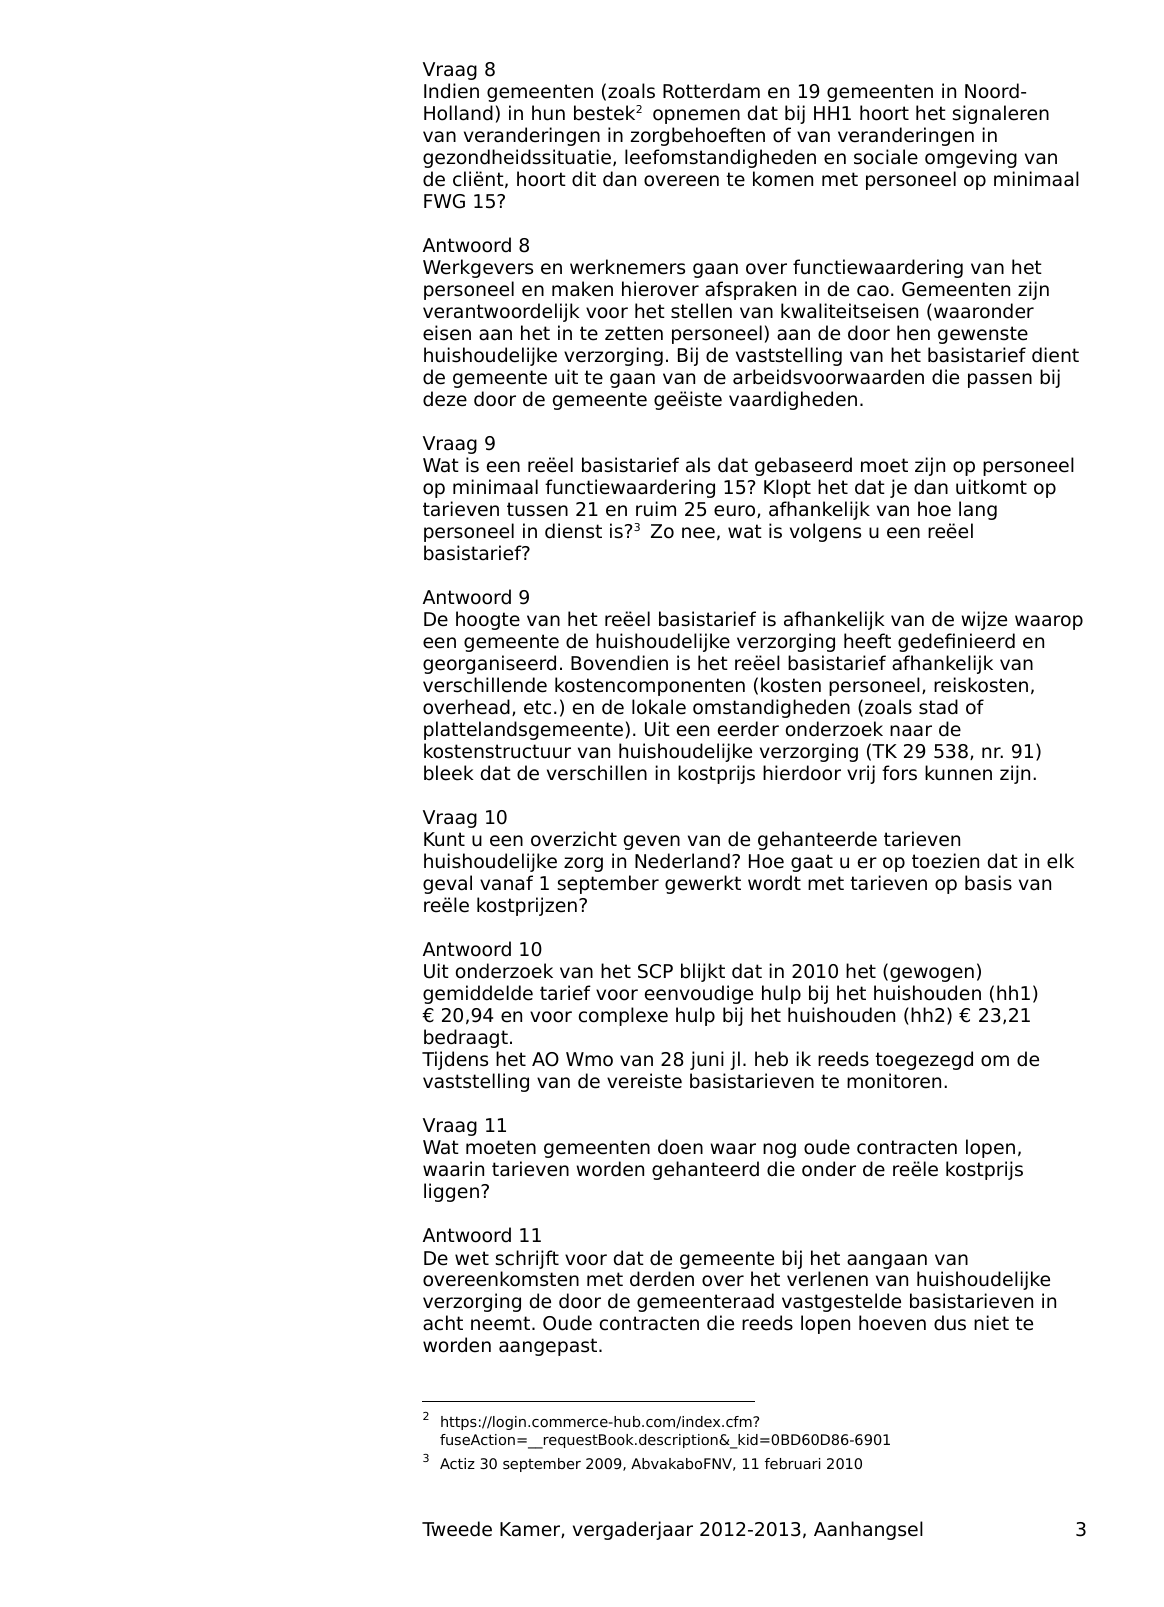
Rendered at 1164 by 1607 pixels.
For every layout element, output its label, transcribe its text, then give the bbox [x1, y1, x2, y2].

text Indien gemeenten (zoals Rotterdam en 19 gemeenten in Noord-Holland) in hun bestek opnemen dat bij HH1 hoort het signaleren van veranderingen in zorgbehoeften of van veranderingen in gezondheidssituatie, leefomstandigheden en sociale omgeving van de cliënt, hoort dit dan overeen te komen met personeel op minimaal FWG 15? [422, 81, 1087, 213]
text Actiz 30 september 2009, AbvakaboFNV, 11 februari 2010 [422, 1452, 1087, 1474]
text De wet schrijft voor dat de gemeente bij het aangaan van overeenkomsten met derden over het verlenen van huishoudelijke verzorging de door de gemeenteraad vastgestelde basistarieven in acht neemt. Oude contracten die reeds lopen hoeven dus niet te worden aangepast. [422, 1247, 1087, 1357]
text Antwoord 10 [422, 939, 1087, 961]
text De hoogte van het reëel basistarief is afhankelijk van de wijze waarop een gemeente de huishoudelijke verzorging heeft gedefinieerd en georganiseerd. Bovendien is het reëel basistarief afhankelijk van verschillende kostencomponenten (kosten personeel, reiskosten, overhead, etc.) en de lokale omstandigheden (zoals stad of plattelandsgemeente). Uit een eerder onderzoek naar de kostenstructuur van huishoudelijke verzorging (TK 29 538, nr. 91) bleek dat de verschillen in kostprijs hierdoor vrij fors kunnen zijn. [422, 609, 1087, 785]
text Vraag 8 [422, 59, 1087, 81]
text Kunt u een overzicht geven van de gehanteerde tarieven huishoudelijke zorg in Nederland? Hoe gaat u er op toezien dat in elk geval vanaf 1 september gewerkt wordt met tarieven op basis van reële kostprijzen? [422, 829, 1087, 917]
text Wat moeten gemeenten doen waar nog oude contracten lopen, waarin tarieven worden gehanteerd die onder de reële kostprijs liggen? [422, 1137, 1087, 1203]
text Vraag 10 [422, 807, 1087, 829]
text Tijdens het AO Wmo van 28 juni jl. heb ik reeds toegezegd om de vaststelling van de vereiste basistarieven te monitoren. [422, 1049, 1087, 1093]
text Uit onderzoek van het SCP blijkt dat in 2010 het (gewogen) gemiddelde tarief voor eenvoudige hulp bij het huishouden (hh1) € 20,94 en voor complexe hulp bij het huishouden (hh2) € 23,21 bedraagt. [422, 961, 1087, 1049]
text Antwoord 8 [422, 235, 1087, 257]
text Antwoord 11 [422, 1225, 1087, 1247]
text Werkgevers en werknemers gaan over functiewaardering van het personeel en maken hierover afspraken in de cao. Gemeenten zijn verantwoordelijk voor het stellen van kwaliteitseisen (waaronder eisen aan het in te zetten personeel) aan de door hen gewenste huishoudelijke verzorging. Bij de vaststelling van het basistarief dient de gemeente uit te gaan van de arbeidsvoorwaarden die passen bij deze door de gemeente geëiste vaardigheden. [422, 257, 1087, 411]
text Vraag 9 [422, 433, 1087, 455]
text https://login.commerce-hub.com/index.cfm?fuseAction=__requestBook.description&_kid=0BD60D86-6901 [422, 1410, 1087, 1449]
text Wat is een reëel basistarief als dat gebaseerd moet zijn op personeel op minimaal functiewaardering 15? Klopt het dat je dan uitkomt op tarieven tussen 21 en ruim 25 euro, afhankelijk van hoe lang personeel in dienst is? Zo nee, wat is volgens u een reëel basistarief? [422, 455, 1087, 565]
text Antwoord 9 [422, 587, 1087, 609]
text Vraag 11 [422, 1115, 1087, 1137]
